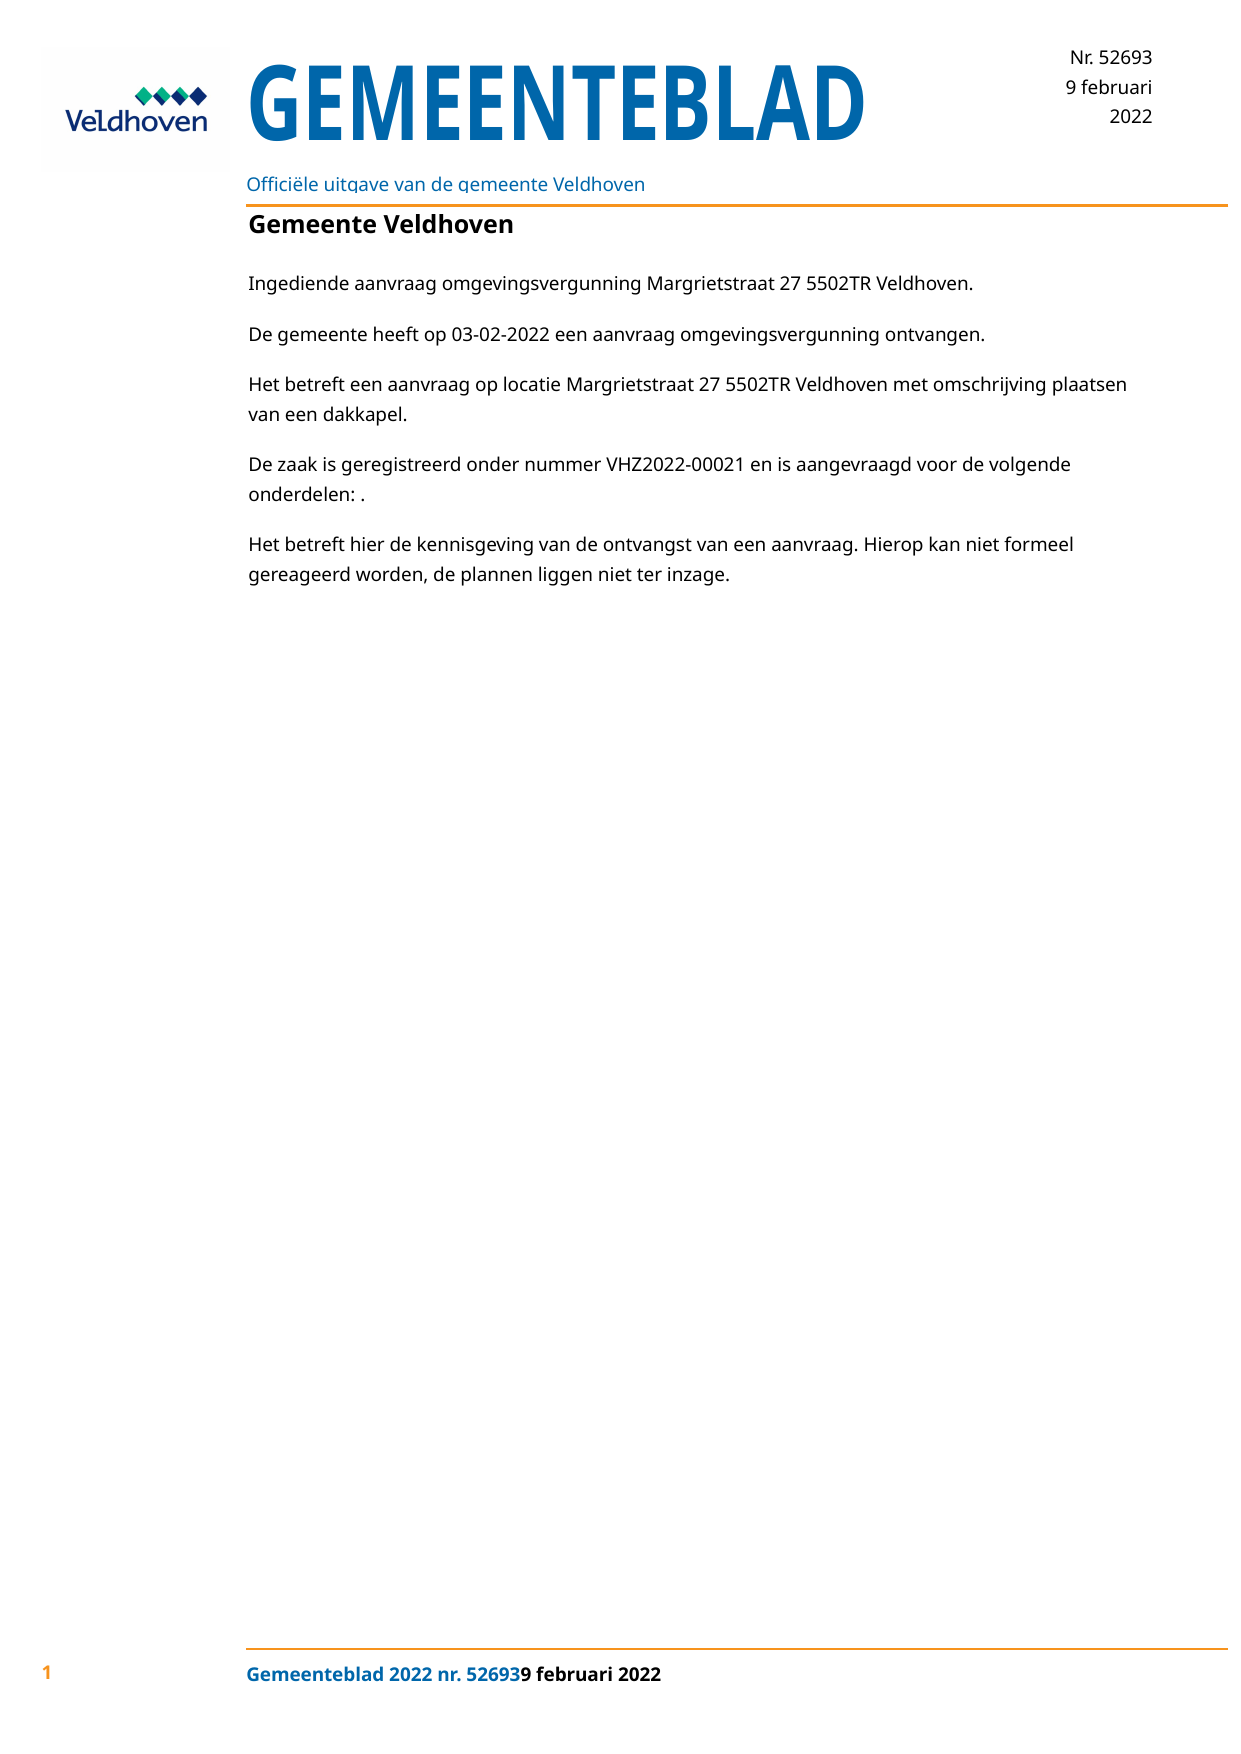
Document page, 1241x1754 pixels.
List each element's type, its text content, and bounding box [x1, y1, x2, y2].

text De gemeente heeft op 03-02-2022 een aanvraag omgevingsvergunning ontvangen. [248, 321, 1152, 346]
text Het betreft een aanvraag op locatie Margrietstraat 27 5502TR Veldhoven met omschrijving plaatsen van een dakkapel. [248, 371, 1152, 426]
picture [41, 47, 231, 172]
text Het betreft hier de kennisgeving van de ontvangst van een aanvraag. Hierop kan niet formeel gereageerd worden, de plannen liggen niet ter inzage. [248, 531, 1152, 586]
text De zaak is geregistreerd onder nummer VHZ2022-00021 en is aangevraagd voor de volgende onderdelen: . [248, 451, 1152, 506]
text Ingediende aanvraag omgevingsvergunning Margrietstraat 27 5502TR Veldhoven. [248, 270, 1152, 296]
text Gemeente Veldhoven [248, 207, 1152, 241]
